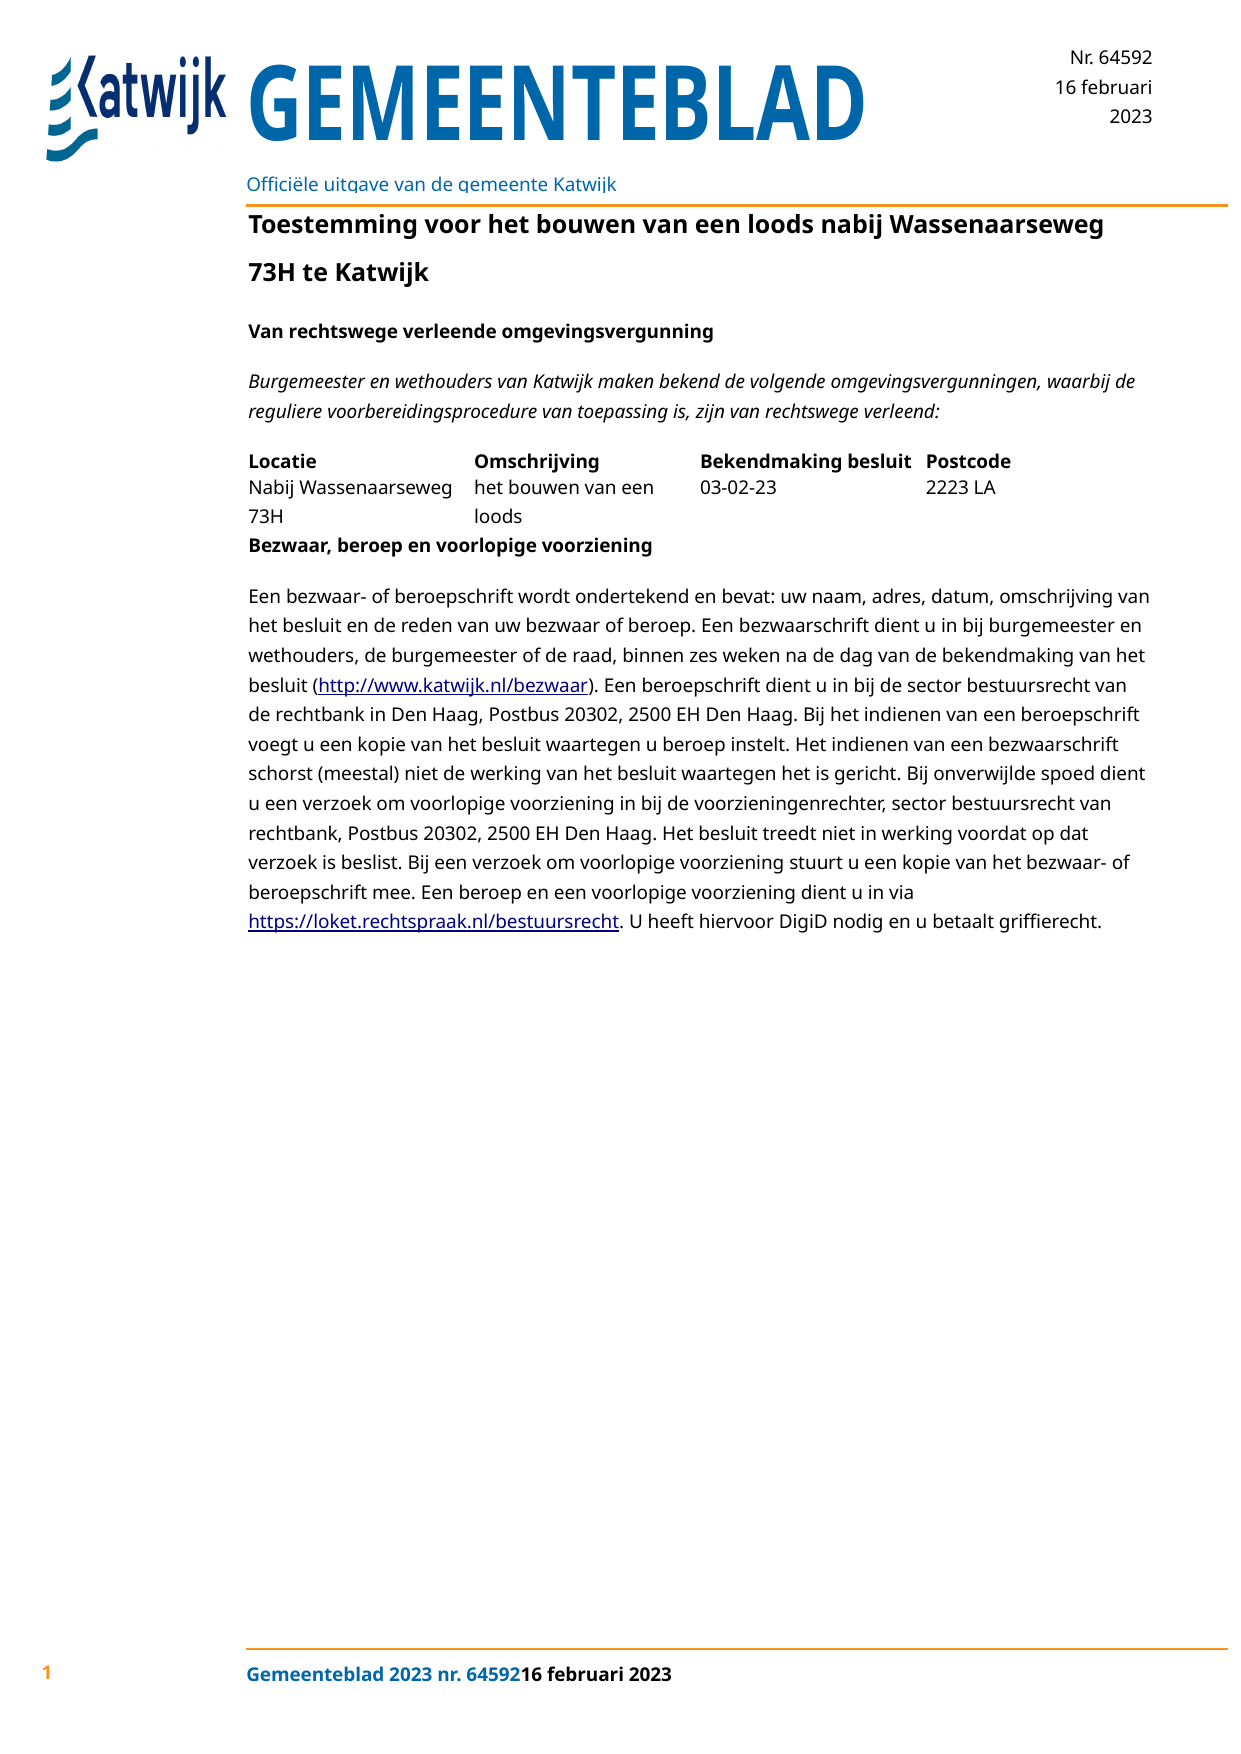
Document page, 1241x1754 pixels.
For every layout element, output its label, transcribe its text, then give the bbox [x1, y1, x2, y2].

table_header Omschrijving [474, 449, 700, 474]
text Bezwaar, beroep en voorlopige voorziening [248, 533, 1152, 558]
table_header Postcode [926, 449, 1152, 474]
text Burgemeester en wethouders van Katwijk maken bekend de volgende omgevingsvergunningen, waarbij de reguliere voorbereidingsprocedure van toepassing is, zijn van rechtswege verleend: [248, 368, 1152, 424]
text Van rechtswege verleende omgevingsvergunning [248, 318, 1152, 344]
table_cell 2223 LA [926, 474, 1152, 529]
text Een bezwaar- of beroepschrift wordt ondertekend en bevat: uw naam, adres, datum, omschrijving van het besluit en de reden van uw bezwaar of beroep. Een bezwaarschrift dient u in bij burgemeester en wethouders, de burgemeester of de raad, binnen zes weken na de dag van de bekendmaking van het besluit (http://www.katwijk.nl/bezwaar). Een beroepschrift dient u in bij de sector bestuursrecht van de rechtbank in Den Haag, Postbus 20302, 2500 EH Den Haag. Bij het indienen van een beroepschrift voegt u een kopie van het besluit waartegen u beroep instelt. Het indienen van een bezwaarschrift schorst (meestal) niet de werking van het besluit waartegen het is gericht. Bij onverwijlde spoed dient u een verzoek om voorlopige voorziening in bij de voorzieningenrechter, sector bestuursrecht van rechtbank, Postbus 20302, 2500 EH Den Haag. Het besluit treedt niet in werking voordat op dat verzoek is beslist. Bij een verzoek om voorlopige voorziening stuurt u een kopie van het bezwaar- of beroepschrift mee. Een beroep en een voorlopige voorziening dient u in via https://loket.rechtspraak.nl/bestuursrecht. U heeft hiervoor DigiD nodig en u betaalt griffierecht. [248, 583, 1152, 934]
picture [41, 47, 231, 172]
text Toestemming voor het bouwen van een loods nabij Wassenaarseweg 73H te Katwijk [248, 207, 1152, 288]
table_header Bekendmaking besluit [700, 449, 926, 474]
table_header Locatie [248, 449, 474, 474]
table_cell Nabij Wassenaarseweg 73H [248, 474, 474, 529]
table_cell het bouwen van een loods [474, 474, 700, 529]
table_cell 03-02-23 [700, 474, 926, 529]
